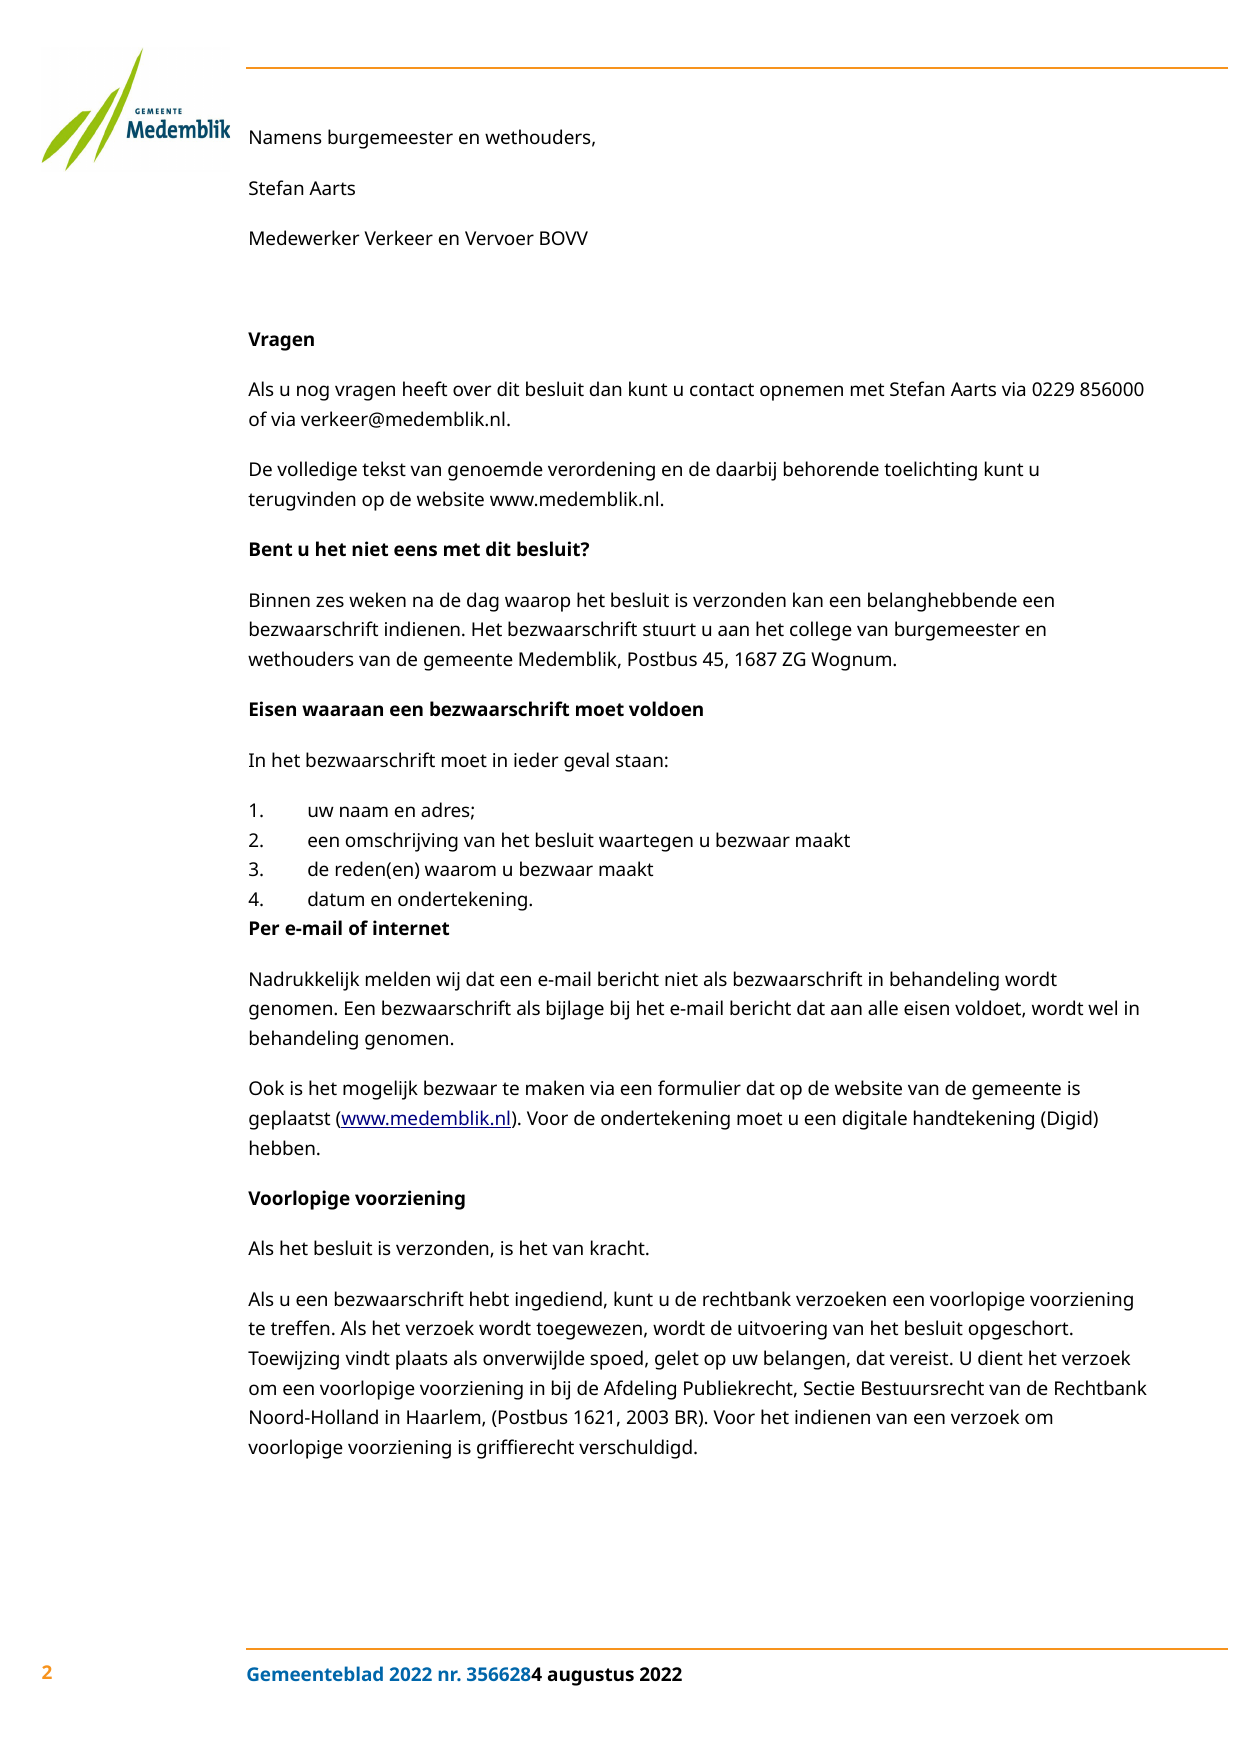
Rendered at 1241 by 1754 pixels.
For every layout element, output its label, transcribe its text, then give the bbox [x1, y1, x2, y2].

text Voorlopige voorziening [248, 1185, 1152, 1211]
list een omschrijving van het besluit waartegen u bezwaar maakt [248, 827, 1152, 853]
text In het bezwaarschrift moet in ieder geval staan: [248, 747, 1152, 773]
text Namens burgemeester en wethouders, [248, 124, 1152, 150]
text Nadrukkelijk melden wij dat een e-mail bericht niet als bezwaarschrift in behandeling wordt genomen. Een bezwaarschrift als bijlage bij het e-mail bericht dat aan alle eisen voldoet, wordt wel in behandeling genomen. [248, 966, 1152, 1051]
text Als u nog vragen heeft over dit besluit dan kunt u contact opnemen met Stefan Aarts via 0229 856000 of via verkeer@medemblik.nl. [248, 376, 1152, 432]
text Als het besluit is verzonden, is het van kracht. [248, 1236, 1152, 1261]
text Bent u het niet eens met dit besluit? [248, 536, 1152, 562]
text Ook is het mogelijk bezwaar te maken via een formulier dat op de website van de gemeente is geplaatst (www.medemblik.nl). Voor de ondertekening moet u een digitale handtekening (Digid) hebben. [248, 1076, 1152, 1161]
text Medewerker Verkeer en Vervoer BOVV [248, 225, 1152, 251]
text Eisen waaraan een bezwaarschrift moet voldoen [248, 696, 1152, 722]
text De volledige tekst van genoemde verordening en de daarbij behorende toelichting kunt u terugvinden op de website www.medemblik.nl. [248, 456, 1152, 512]
text Per e-mail of internet [248, 916, 1152, 941]
picture [41, 47, 231, 172]
list uw naam en adres; [248, 797, 1152, 823]
list de reden(en) waarom u bezwaar maakt [248, 856, 1152, 882]
text Als u een bezwaarschrift hebt ingediend, kunt u de rechtbank verzoeken een voorlopige voorziening te treffen. Als het verzoek wordt toegewezen, wordt de uitvoering van het besluit opgeschort. Toewijzing vindt plaats als onverwijlde spoed, gelet op uw belangen, dat vereist. U dient het verzoek om een voorlopige voorziening in bij de Afdeling Publiekrecht, Sectie Bestuursrecht van de Rechtbank Noord-Holland in Haarlem, (Postbus 1621, 2003 BR). Voor het indienen van een verzoek om voorlopige voorziening is griffierecht verschuldigd. [248, 1286, 1152, 1460]
text Vragen [248, 326, 1152, 352]
list datum en ondertekening. [248, 886, 1152, 912]
text Stefan Aarts [248, 175, 1152, 201]
text Binnen zes weken na de dag waarop het besluit is verzonden kan een belanghebbende een bezwaarschrift indienen. Het bezwaarschrift stuurt u aan het college van burgemeester en wethouders van de gemeente Medemblik, Postbus 45, 1687 ZG Wognum. [248, 587, 1152, 672]
